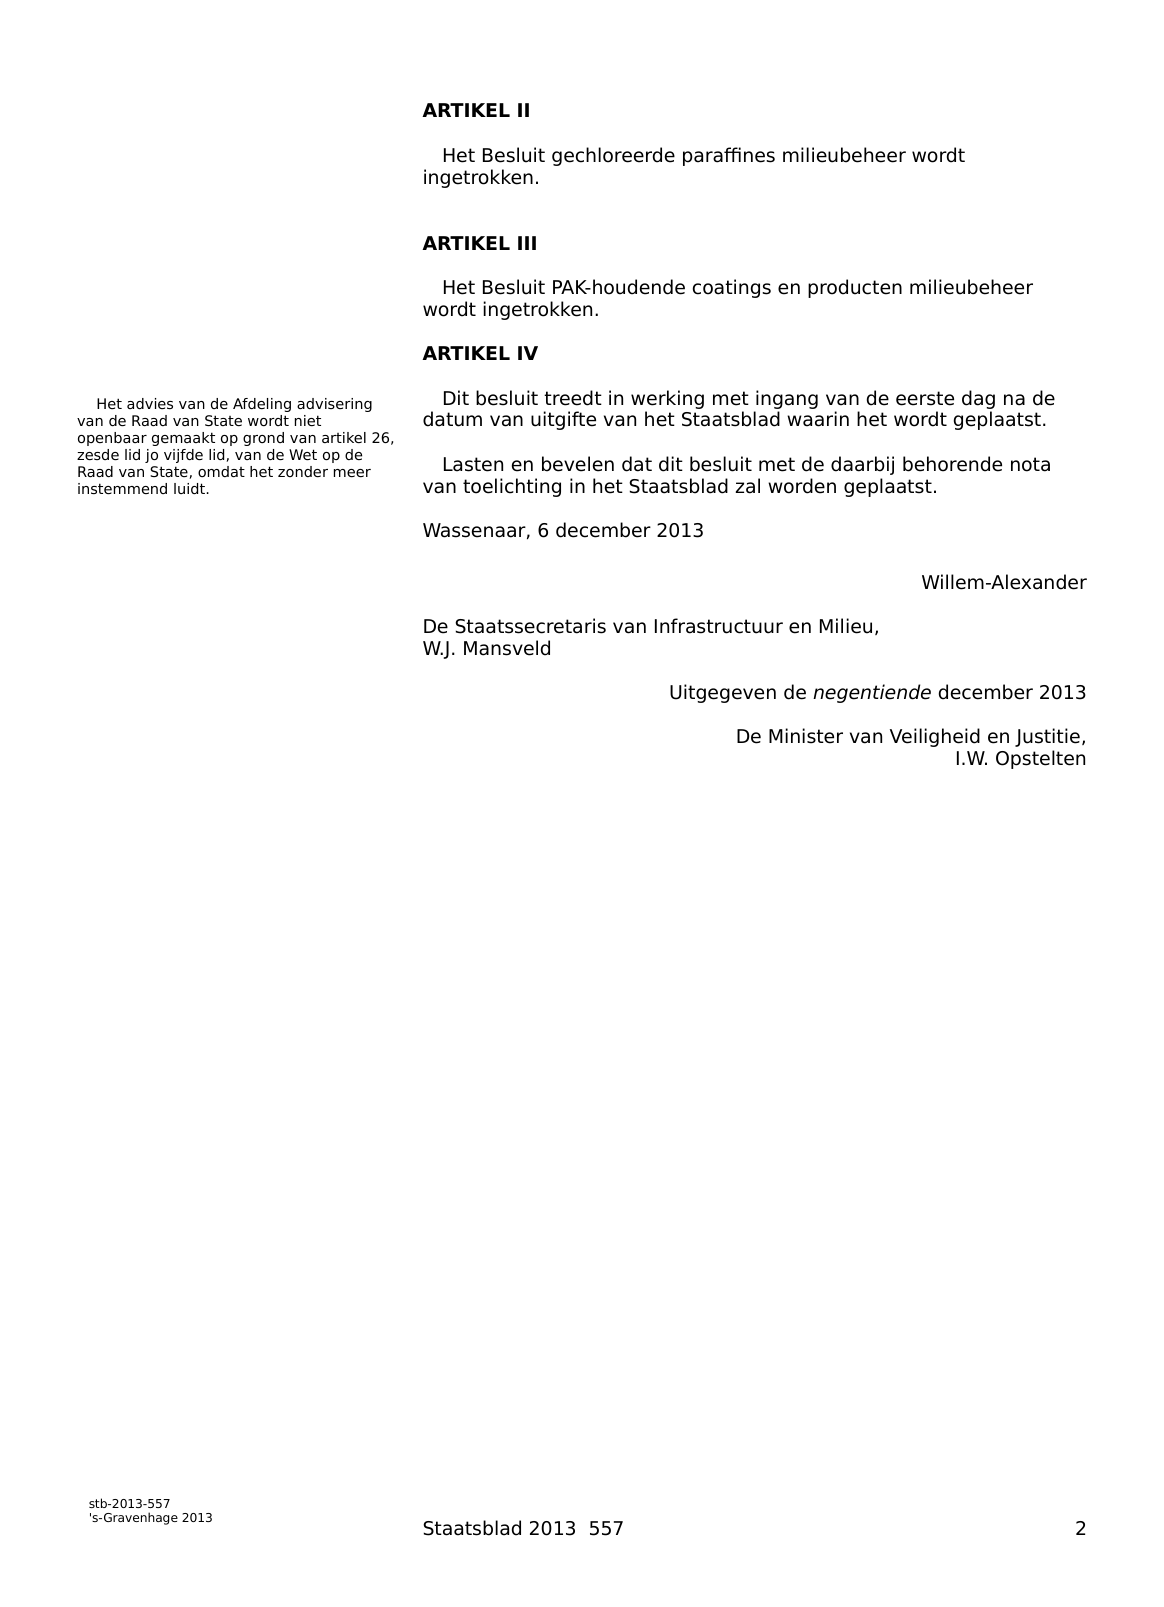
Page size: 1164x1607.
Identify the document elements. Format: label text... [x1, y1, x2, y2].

text Dit besluit treedt in werking met ingang van de eerste dag na de datum van uitgifte van het Staatsblad waarin het wordt geplaatst. [422, 387, 1087, 431]
text Het Besluit PAK-houdende coatings en producten milieubeheer wordt ingetrokken. [422, 277, 1087, 321]
subtitle ARTIKEL III [422, 233, 1087, 255]
text De Staatssecretaris van Infrastructuur en Milieu, W.J. Mansveld [422, 616, 1087, 660]
text Willem-Alexander [422, 572, 1087, 594]
text Lasten en bevelen dat dit besluit met de daarbij behorende nota van toelichting in het Staatsblad zal worden geplaatst. [422, 453, 1087, 497]
text Uitgegeven de negentiende december 2013 [422, 682, 1087, 704]
text stb-2013-557 [88, 1497, 323, 1511]
text Het Besluit gechloreerde paraffines milieubeheer wordt ingetrokken. [422, 144, 1087, 188]
text Wassenaar, 6 december 2013 [422, 520, 1087, 542]
text Het advies van de Afdeling advisering van de Raad van State wordt niet openbaar gemaakt op grond van artikel 26, zesde lid jo vijfde lid, van de Wet op de Raad van State, omdat het zonder meer instemmend luidt. [77, 396, 396, 497]
subtitle ARTIKEL II [422, 100, 1087, 122]
text De Minister van Veiligheid en Justitie, I.W. Opstelten [422, 726, 1087, 770]
text 's-Gravenhage 2013 [88, 1511, 323, 1525]
subtitle ARTIKEL IV [422, 343, 1087, 365]
